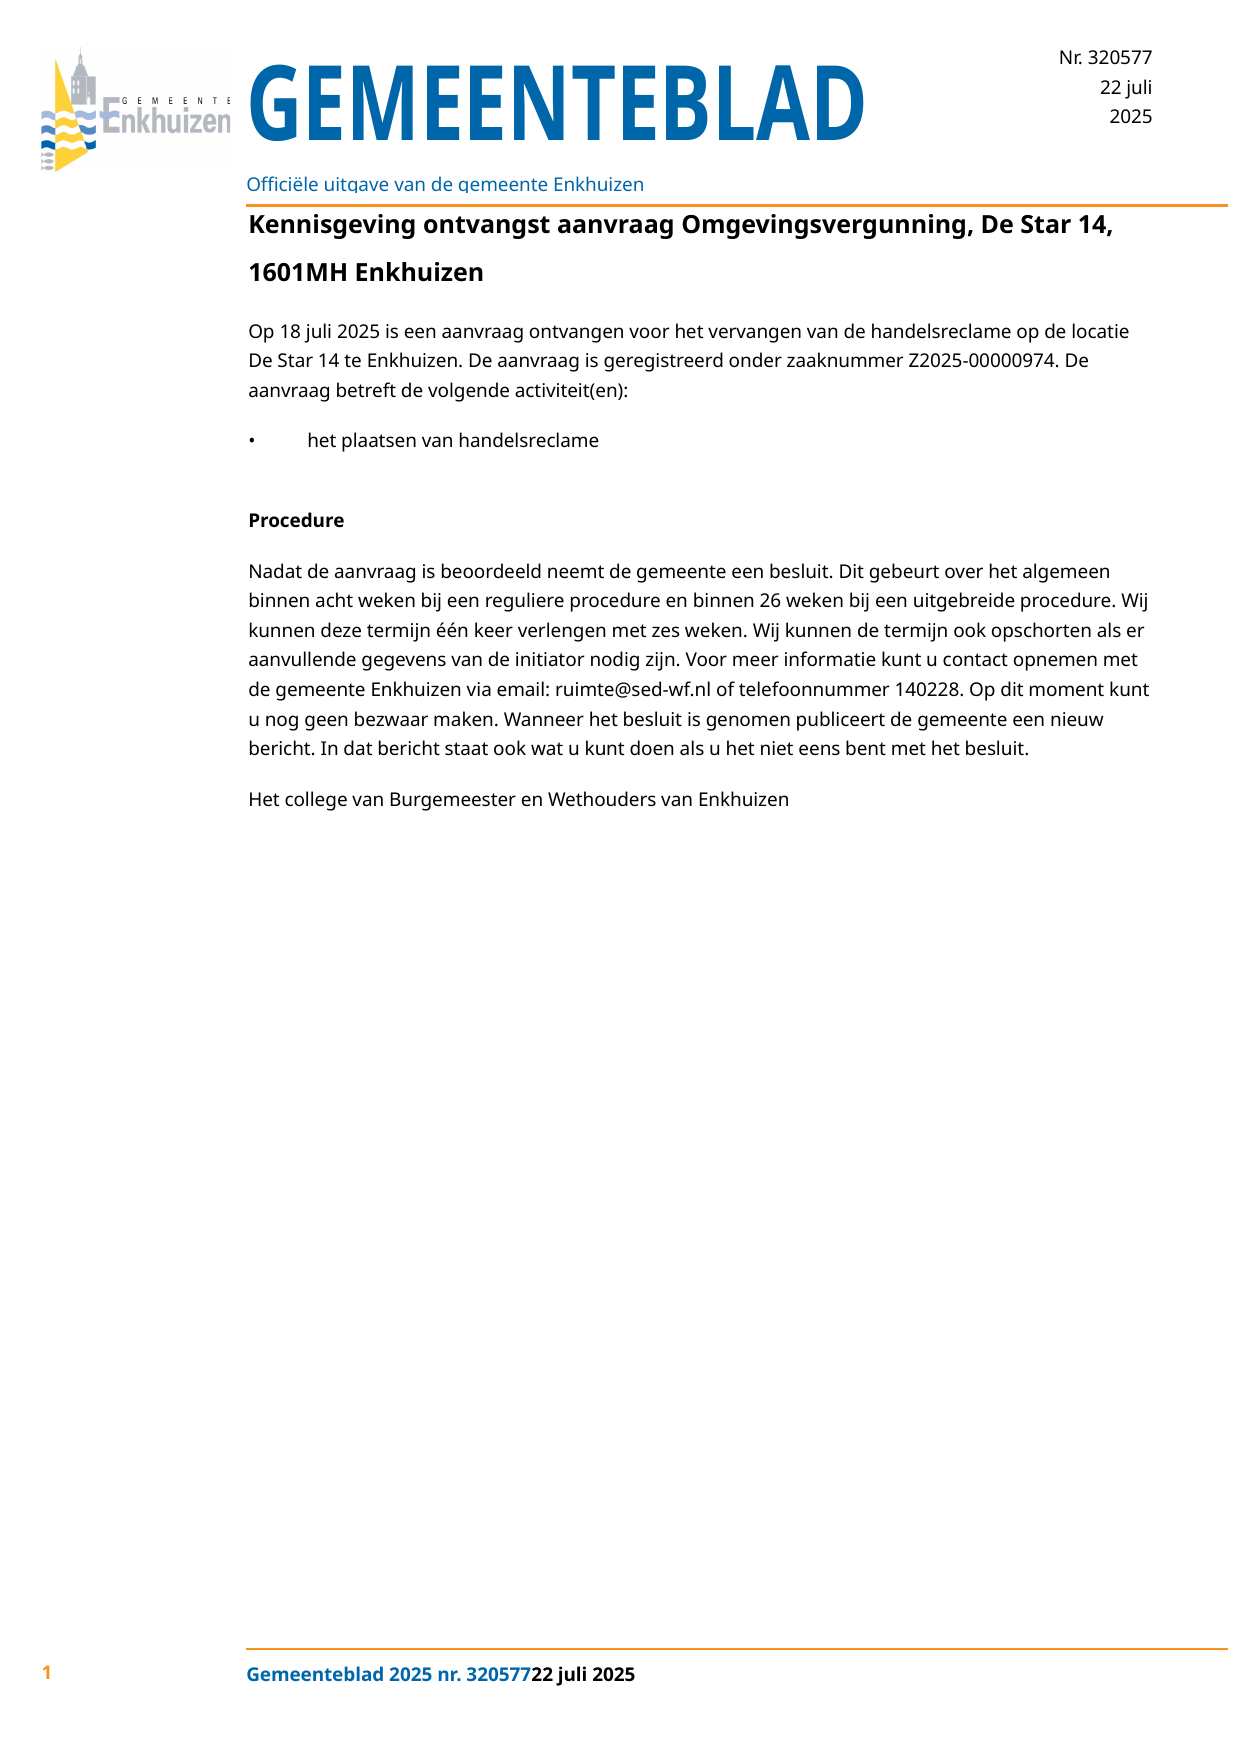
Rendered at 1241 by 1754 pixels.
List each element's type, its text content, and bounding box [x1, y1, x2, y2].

list het plaatsen van handelsreclame [248, 427, 1152, 453]
text Nadat de aanvraag is beoordeeld neemt de gemeente een besluit. Dit gebeurt over het algemeen binnen acht weken bij een reguliere procedure en binnen 26 weken bij een uitgebreide procedure. Wij kunnen deze termijn één keer verlengen met zes weken. Wij kunnen de termijn ook opschorten als er aanvullende gegevens van de initiator nodig zijn. Voor meer informatie kunt u contact opnemen met de gemeente Enkhuizen via email: ruimte@sed-wf.nl of telefoonnummer 140228. Op dit moment kunt u nog geen bezwaar maken. Wanneer het besluit is genomen publiceert de gemeente een nieuw bericht. In dat bericht staat ook wat u kunt doen als u het niet eens bent met het besluit. [248, 558, 1152, 761]
text Op 18 juli 2025 is een aanvraag ontvangen voor het vervangen van de handelsreclame op de locatie De Star 14 te Enkhuizen. De aanvraag is geregistreerd onder zaaknummer Z2025-00000974. De aanvraag betreft de volgende activiteit(en): [248, 318, 1152, 403]
text Procedure [248, 507, 1152, 533]
text Kennisgeving ontvangst aanvraag Omgevingsvergunning, De Star 14, 1601MH Enkhuizen [248, 207, 1152, 288]
text Het college van Burgemeester en Wethouders van Enkhuizen [248, 786, 1152, 812]
picture [41, 47, 231, 172]
